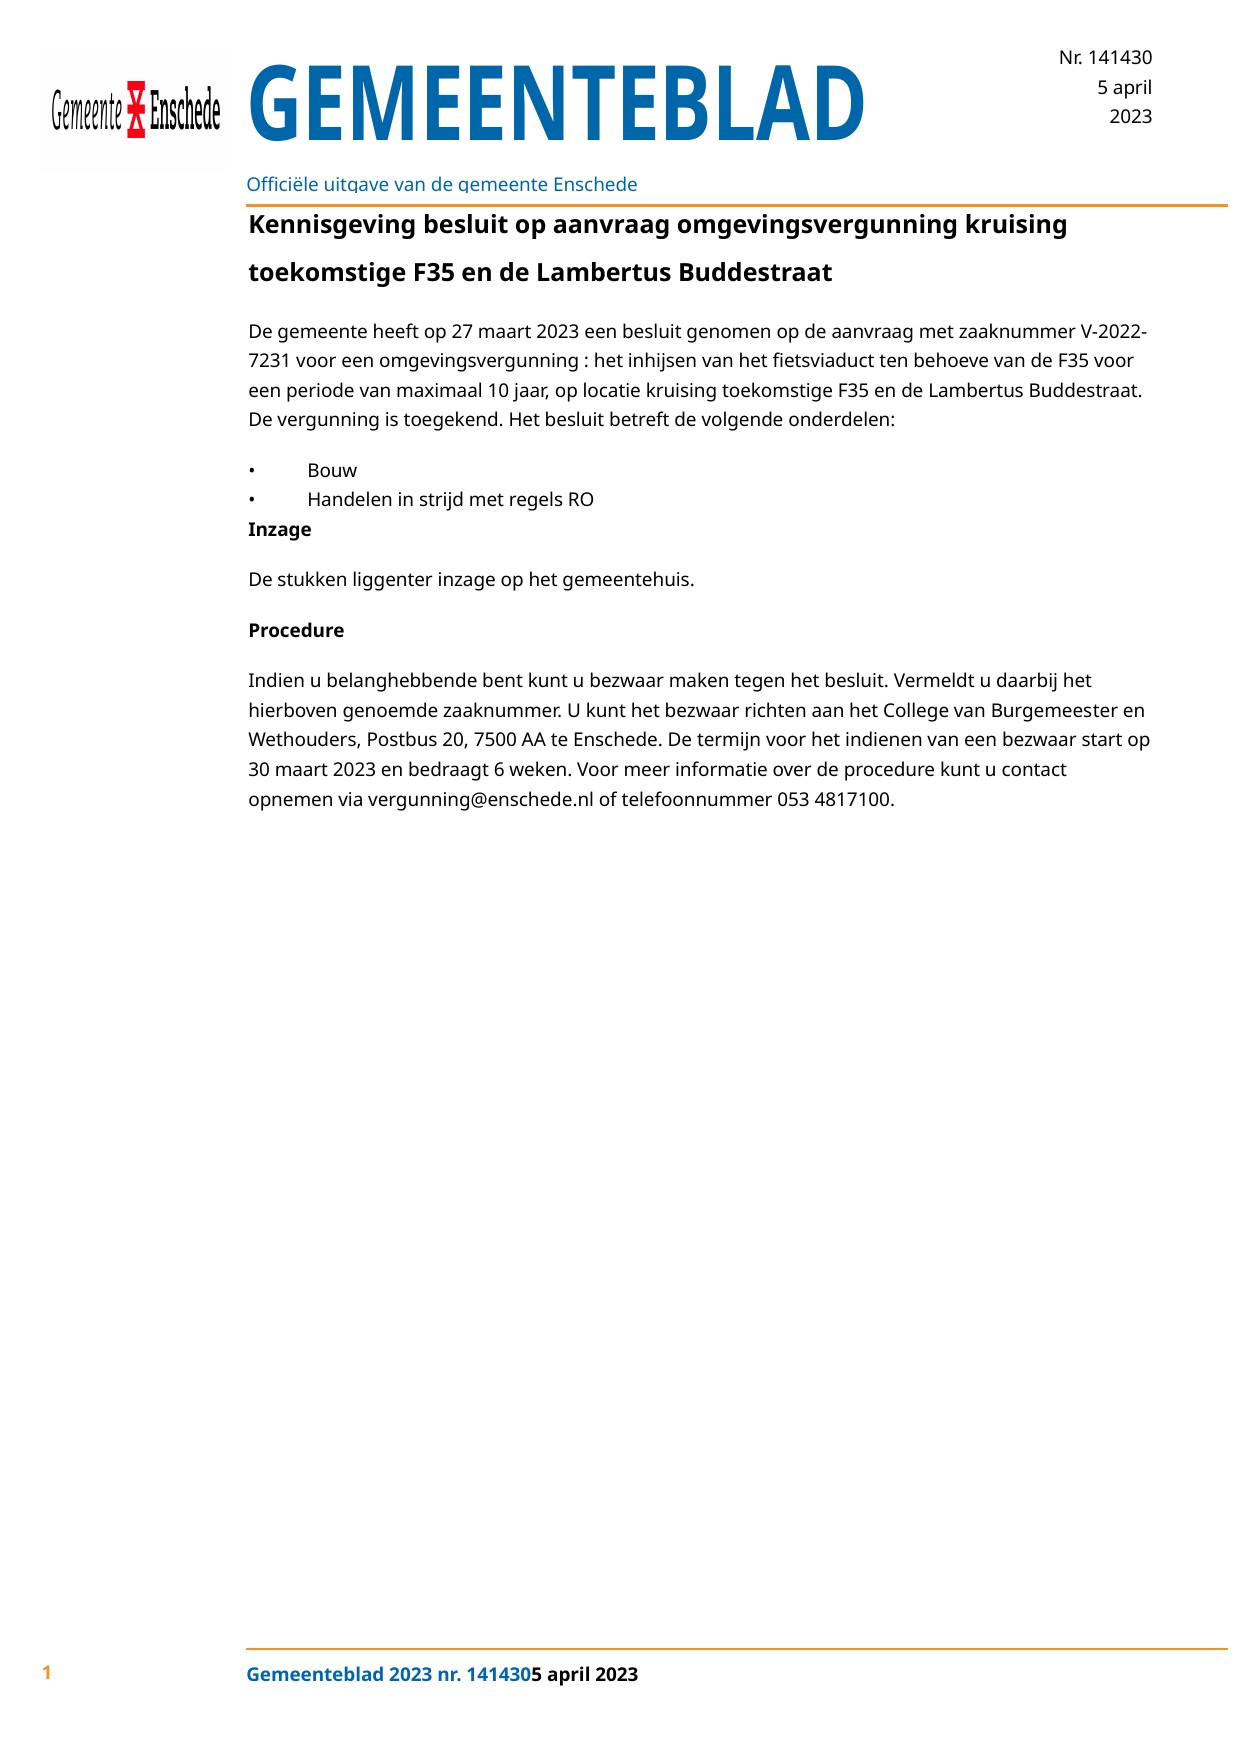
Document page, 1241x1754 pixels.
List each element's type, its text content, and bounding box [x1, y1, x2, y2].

text De stukken liggenter inzage op het gemeentehuis. [248, 567, 1152, 592]
list Handelen in strijd met regels RO [248, 487, 1152, 512]
picture [41, 47, 231, 172]
text De gemeente heeft op 27 maart 2023 een besluit genomen op de aanvraag met zaaknummer V-2022-7231 voor een omgevingsvergunning : het inhijsen van het fietsviaduct ten behoeve van de F35 voor een periode van maximaal 10 jaar, op locatie kruising toekomstige F35 en de Lambertus Buddestraat. De vergunning is toegekend. Het besluit betreft de volgende onderdelen: [248, 318, 1152, 432]
list Bouw [248, 457, 1152, 483]
text Procedure [248, 617, 1152, 643]
text Kennisgeving besluit op aanvraag omgevingsvergunning kruising toekomstige F35 en de Lambertus Buddestraat [248, 207, 1152, 288]
text Indien u belanghebbende bent kunt u bezwaar maken tegen het besluit. Vermeldt u daarbij het hierboven genoemde zaaknummer. U kunt het bezwaar richten aan het College van Burgemees­ter en Wethouders, Postbus 20, 7500 AA te Enschede. De termijn voor het indienen van een bezwaar start op 30 maart 2023 en bedraagt 6 weken. Voor meer informatie over de procedure kunt u contact opnemen via vergunning@enschede.nl of telefoonnummer 053 4817100. [248, 667, 1152, 812]
text Inzage [248, 516, 1152, 542]
